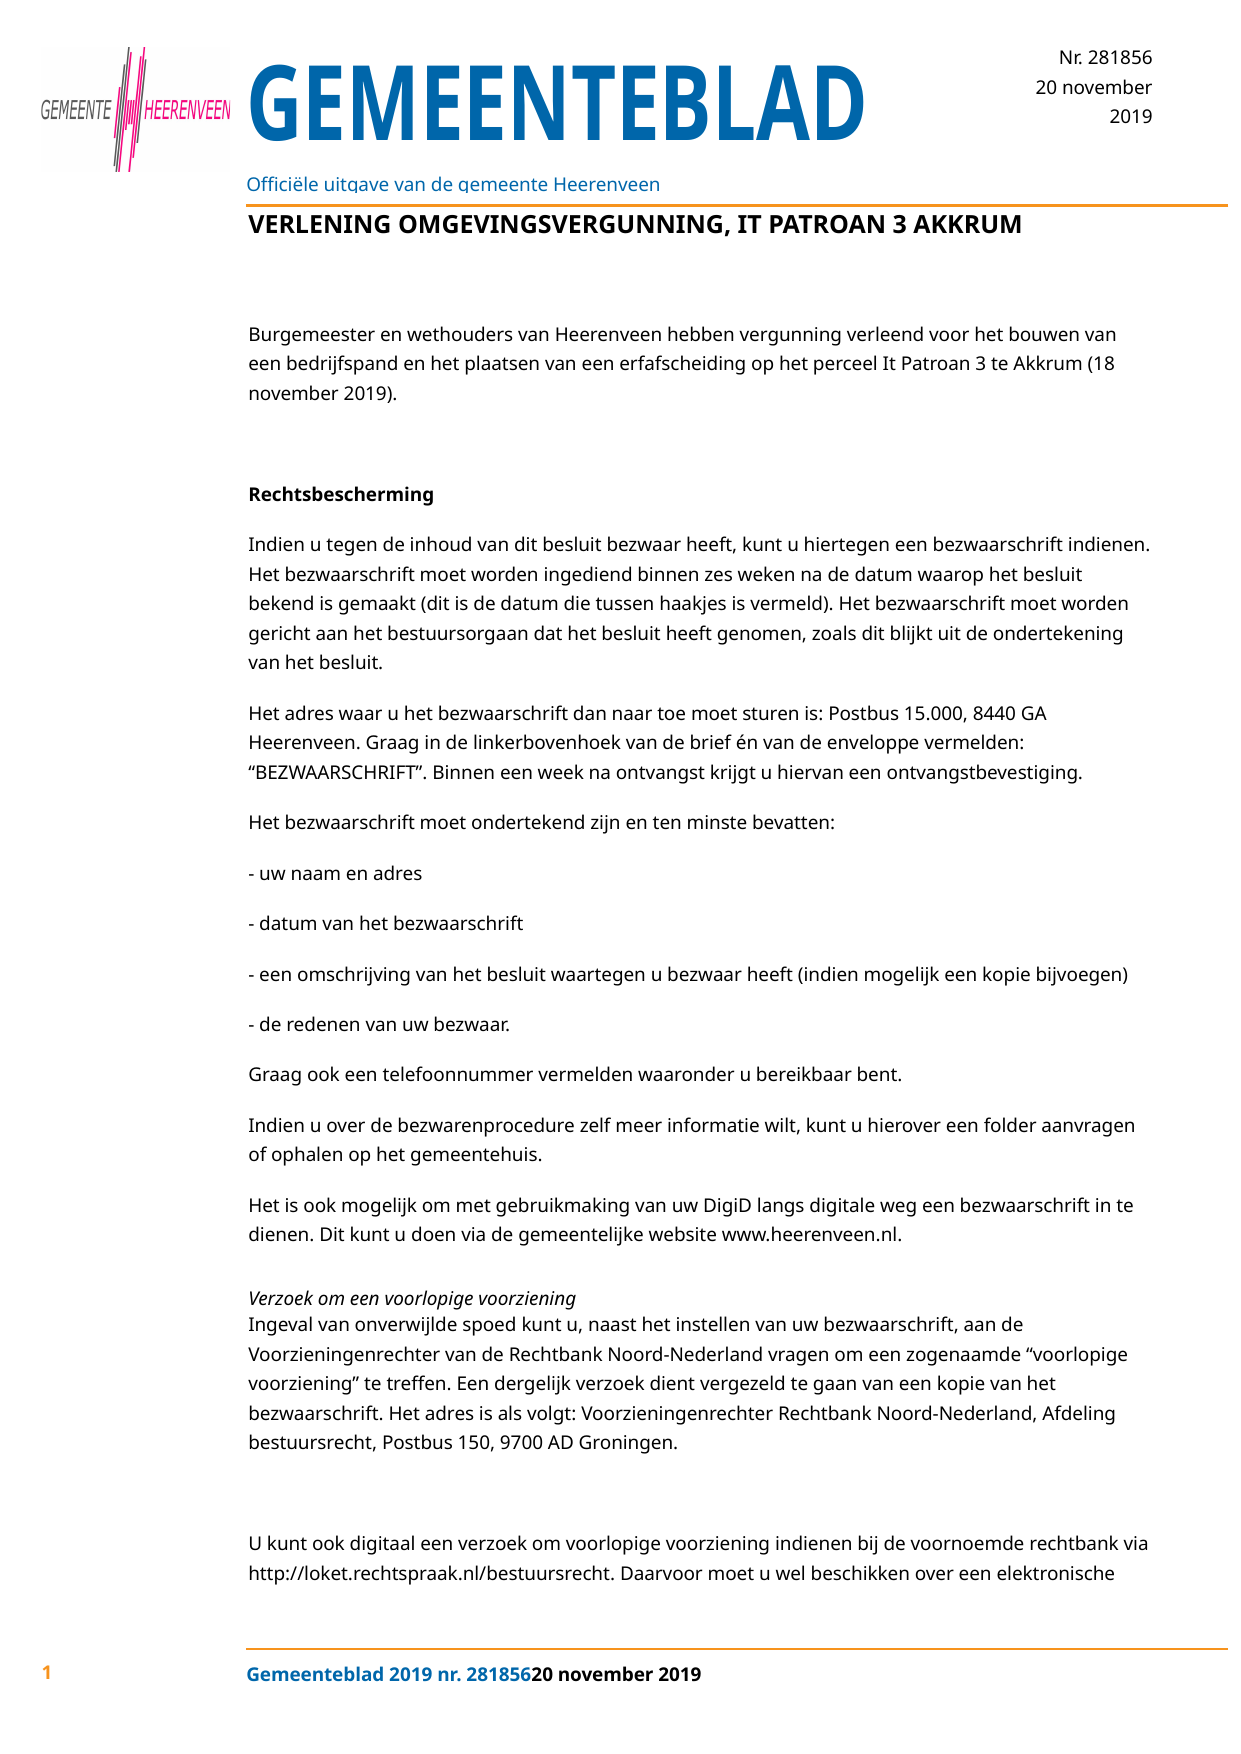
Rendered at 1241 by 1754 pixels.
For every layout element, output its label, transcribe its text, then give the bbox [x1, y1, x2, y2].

text Graag ook een telefoonnummer vermelden waaronder u bereikbaar bent. [248, 1062, 1152, 1087]
text - de redenen van uw bezwaar. [248, 1011, 1152, 1037]
text Het is ook mogelijk om met gebruikmaking van uw DigiD langs digitale weg een bezwaarschrift in te dienen. Dit kunt u doen via de gemeentelijke website www.heerenveen.nl. [248, 1192, 1152, 1247]
picture [41, 47, 231, 172]
text - een omschrijving van het besluit waartegen u bezwaar heeft (indien mogelijk een kopie bijvoegen) [248, 961, 1152, 986]
text Indien u over de bezwarenprocedure zelf meer informatie wilt, kunt u hierover een folder aanvragen of ophalen op het gemeentehuis. [248, 1112, 1152, 1167]
text Burgemeester en wethouders van Heerenveen hebben vergunning verleend voor het bouwen van een bedrijfspand en het plaatsen van een erfafscheiding op het perceel It Patroan 3 te Akkrum (18 november 2019). [248, 321, 1152, 406]
text Indien u tegen de inhoud van dit besluit bezwaar heeft, kunt u hiertegen een bezwaarschrift indienen. Het bezwaarschrift moet worden ingediend binnen zes weken na de datum waarop het besluit bekend is gemaakt (dit is de datum die tussen haakjes is vermeld). Het bezwaarschrift moet worden gericht aan het bestuursorgaan dat het besluit heeft genomen, zoals dit blijkt uit de ondertekening van het besluit. [248, 531, 1152, 675]
text - datum van het bezwaarschrift [248, 910, 1152, 936]
text Het bezwaarschrift moet ondertekend zijn en ten minste bevatten: [248, 809, 1152, 835]
text Het adres waar u het bezwaarschrift dan naar toe moet sturen is: Postbus 15.000, 8440 GA Heerenveen. Graag in de linkerbovenhoek van de brief én van de enveloppe vermelden: “BEZWAARSCHRIFT”. Binnen een week na ontvangst krijgt u hiervan een ontvangstbevestiging. [248, 700, 1152, 785]
text Ingeval van onverwijlde spoed kunt u, naast het instellen van uw bezwaarschrift, aan de Voorzieningenrechter van de Rechtbank Noord-Nederland vragen om een zogenaamde “voorlopige voorziening” te treffen. Een dergelijk verzoek dient vergezeld te gaan van een kopie van het bezwaarschrift. Het adres is als volgt: Voorzieningenrechter Rechtbank Noord-Nederland, Afdeling bestuursrecht, Postbus 150, 9700 AD Groningen. [248, 1311, 1152, 1455]
text VERLENING OMGEVINGSVERGUNNING, IT PATROAN 3 AKKRUM [248, 207, 1152, 241]
text Rechtsbescherming [248, 481, 1152, 506]
text - uw naam en adres [248, 860, 1152, 886]
text U kunt ook digitaal een verzoek om voorlopige voorziening indienen bij de voornoemde rechtbank via http://loket.rechtspraak.nl/bestuursrecht. Daarvoor moet u wel beschikken over een elektronische [248, 1530, 1152, 1586]
text Verzoek om een voorlopige voorziening [248, 1286, 1152, 1311]
